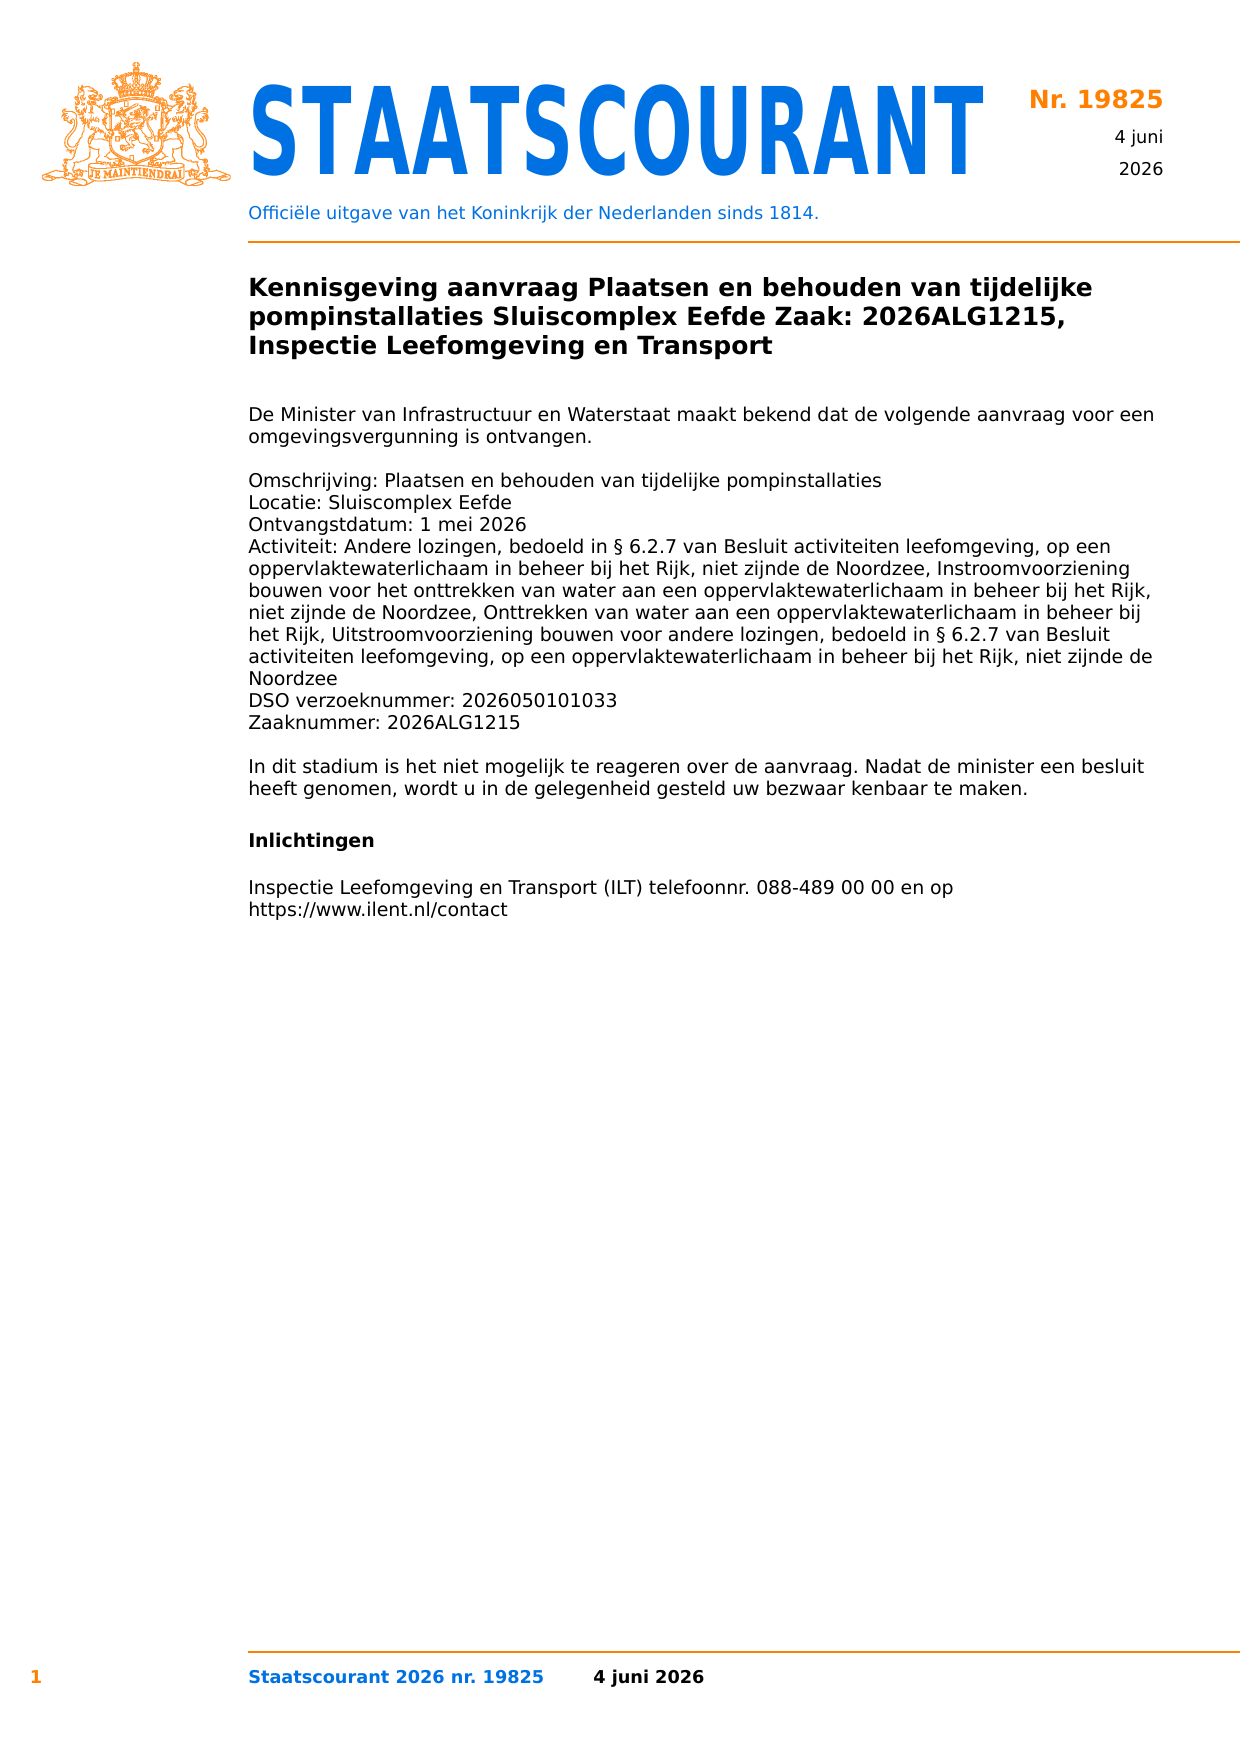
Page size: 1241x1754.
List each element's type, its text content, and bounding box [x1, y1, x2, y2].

text Inspectie Leefomgeving en Transport (ILT) telefoonnr. 088-489 00 00 en op https://www.ilent.nl/contact [248, 877, 1163, 921]
text Zaaknummer: 2026ALG1215 [248, 712, 1163, 734]
text Omschrijving: Plaatsen en behouden van tijdelijke pompinstallaties [248, 470, 1163, 492]
text Locatie: Sluiscomplex Eefde [248, 492, 1163, 514]
table_header STAATSCOURANT [248, 62, 998, 203]
text DSO verzoeknummer: 2026050101033 [248, 690, 1163, 712]
subtitle Inlichtingen [248, 830, 1163, 852]
table_header [25, 62, 248, 241]
text Ontvangstdatum: 1 mei 2026 [248, 514, 1163, 536]
table_cell 4 juni [998, 121, 1240, 153]
table_cell 2026 [998, 153, 1240, 203]
table_header Nr. 19825 [998, 62, 1240, 121]
text Activiteit: Andere lozingen, bedoeld in § 6.2.7 van Besluit activiteiten leefomgeving, op een oppervlaktewaterlichaam in beheer bij het Rijk, niet zijnde de Noordzee, Instroomvoorziening bouwen voor het onttrekken van water aan een oppervlaktewaterlichaam in beheer bij het Rijk, niet zijnde de Noordzee, Onttrekken van water aan een oppervlaktewaterlichaam in beheer bij het Rijk, Uitstroomvoorziening bouwen voor andere lozingen, bedoeld in § 6.2.7 van Besluit activiteiten leefomgeving, op een oppervlaktewaterlichaam in beheer bij het Rijk, niet zijnde de Noordzee [248, 536, 1163, 690]
text In dit stadium is het niet mogelijk te reageren over de aanvraag. Nadat de minister een besluit heeft genomen, wordt u in de gelegenheid gesteld uw bezwaar kenbaar te maken. [248, 756, 1163, 800]
picture [41, 62, 231, 186]
subtitle Kennisgeving aanvraag Plaatsen en behouden van tijdelijke pompinstallaties Sluiscomplex Eefde Zaak: 2026ALG1215, Inspectie Leefomgeving en Transport [248, 273, 1163, 361]
text De Minister van Infrastructuur en Waterstaat maakt bekend dat de volgende aanvraag voor een omgevingsvergunning is ontvangen. [248, 404, 1163, 448]
table_cell Officiële uitgave van het Koninkrijk der Nederlanden sinds 1814. [248, 203, 1240, 241]
